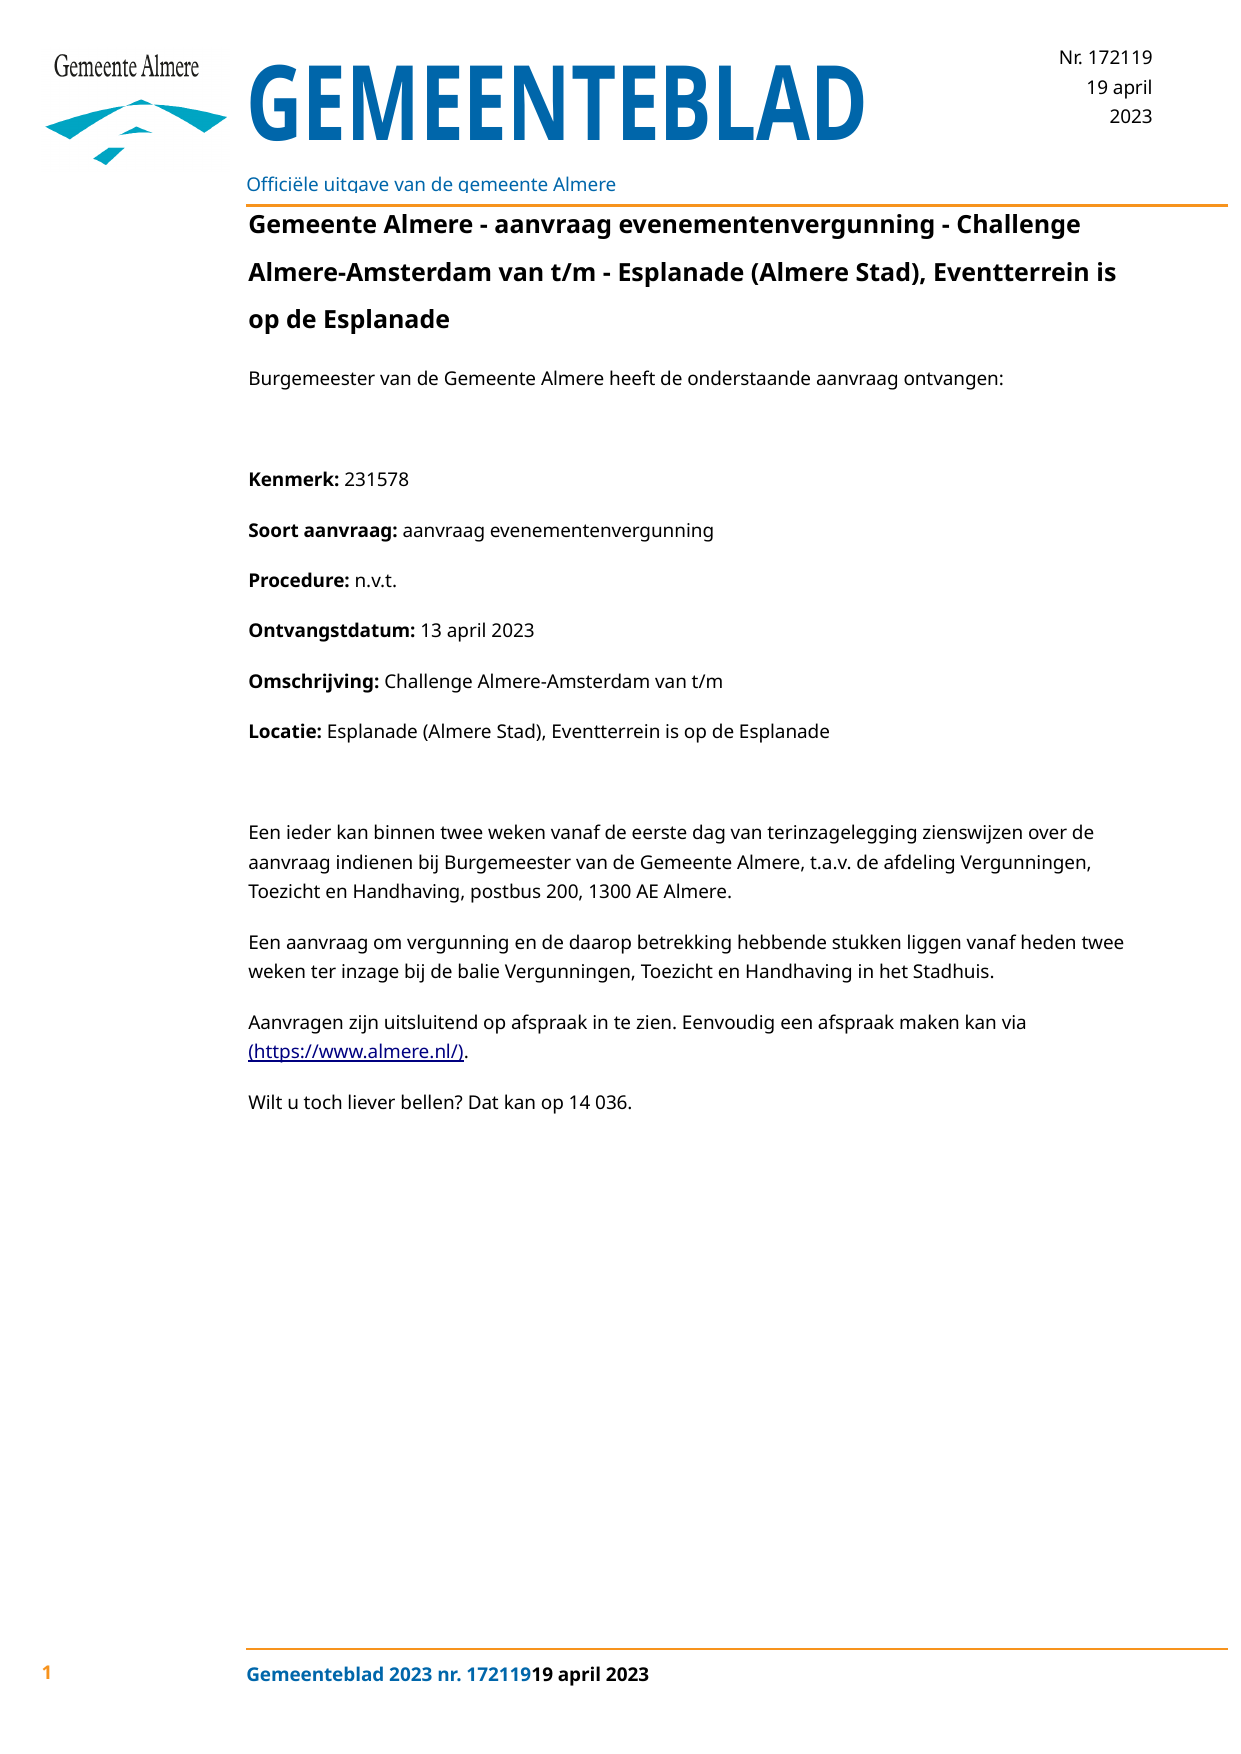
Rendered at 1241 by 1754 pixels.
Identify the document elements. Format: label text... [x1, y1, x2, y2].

text Omschrijving: Challenge Almere-Amsterdam van t/m [248, 668, 1152, 694]
text Procedure: n.v.t. [248, 567, 1152, 593]
text Locatie: Esplanade (Almere Stad), Eventterrein is op de Esplanade [248, 718, 1152, 744]
picture [41, 47, 231, 172]
text Wilt u toch liever bellen? Dat kan op 14 036. [248, 1089, 1152, 1114]
text Soort aanvraag: aanvraag evenementenvergunning [248, 517, 1152, 542]
text Ontvangstdatum: 13 april 2023 [248, 618, 1152, 643]
text Burgemeester van de Gemeente Almere heeft de onderstaande aanvraag ontvangen: [248, 366, 1152, 391]
text Kenmerk: 231578 [248, 466, 1152, 492]
text Een ieder kan binnen twee weken vanaf de eerste dag van terinzagelegging zienswijzen over de aanvraag indienen bij Burgemeester van de Gemeente Almere, t.a.v. de afdeling Vergunningen, Toezicht en Handhaving, postbus 200, 1300 AE Almere. [248, 819, 1152, 904]
text Een aanvraag om vergunning en de daarop betrekking hebbende stukken liggen vanaf heden twee weken ter inzage bij de balie Vergunningen, Toezicht en Handhaving in het Stadhuis. [248, 929, 1152, 984]
text Aanvragen zijn uitsluitend op afspraak in te zien. Eenvoudig een afspraak maken kan via (https://www.almere.nl/). [248, 1009, 1152, 1064]
text Gemeente Almere - aanvraag evenementenvergunning - Challenge Almere-Amsterdam van t/m - Esplanade (Almere Stad), Eventterrein is op de Esplanade [248, 207, 1152, 336]
